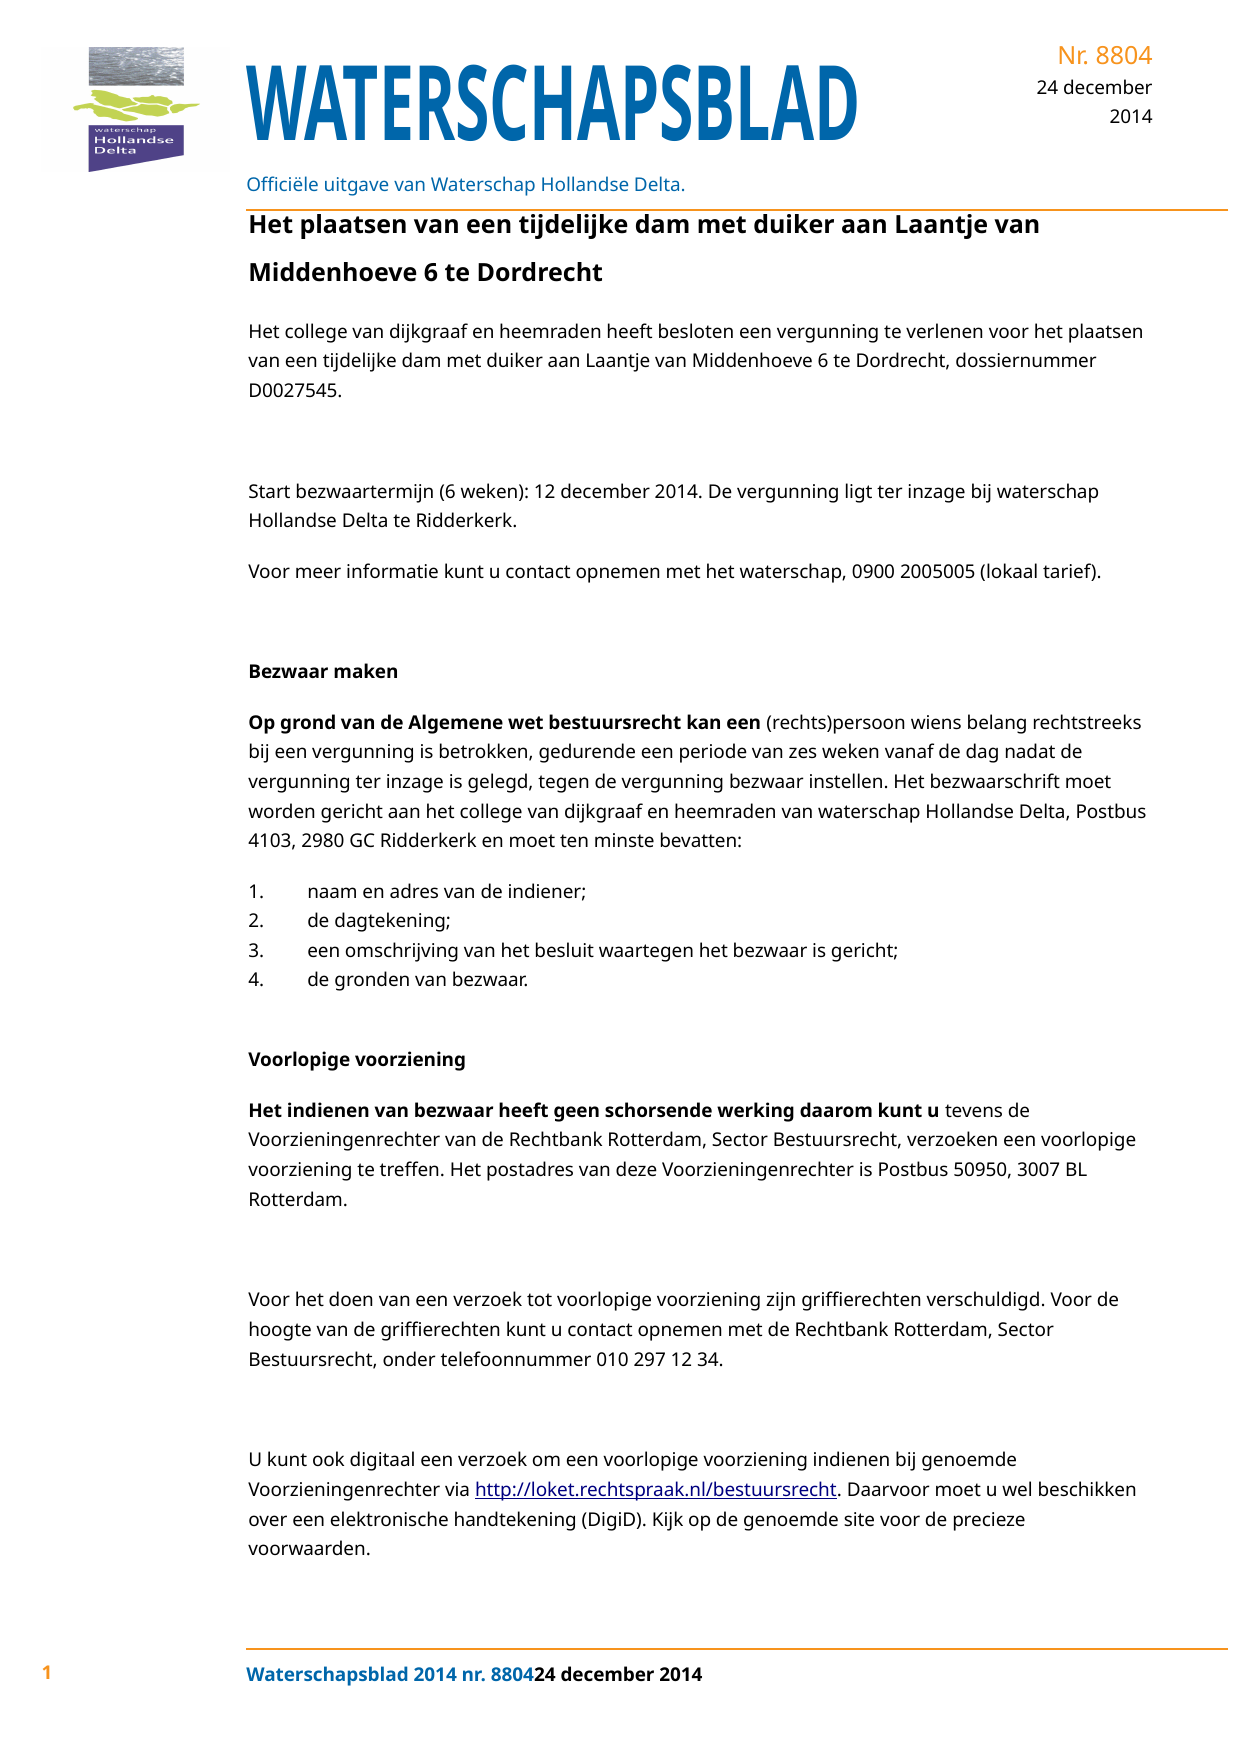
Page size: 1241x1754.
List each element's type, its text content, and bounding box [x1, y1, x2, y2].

text Op grond van de Algemene wet bestuursrecht kan een (rechts)persoon wiens belang rechtstreeks bij een vergunning is betrokken, gedurende een periode van zes weken vanaf de dag nadat de vergunning ter inzage is gelegd, tegen de vergunning bezwaar instellen. Het bezwaarschrift moet worden gericht aan het college van dijkgraaf en heemraden van waterschap Hollandse Delta, Postbus 4103, 2980 GC Ridderkerk en moet ten minste bevatten: [248, 709, 1152, 853]
text Voor meer informatie kunt u contact opnemen met het waterschap, 0900 2005005 (lokaal tarief). [248, 558, 1152, 584]
list een omschrijving van het besluit waartegen het bezwaar is gericht; [248, 937, 1152, 963]
text Het indienen van bezwaar heeft geen schorsende werking daarom kunt u tevens de Voorzieningenrechter van de Rechtbank Rotterdam, Sector Bestuursrecht, verzoeken een voorlopige voorziening te treffen. Het postadres van deze Voorzieningenrechter is Postbus 50950, 3007 BL Rotterdam. [248, 1097, 1152, 1212]
text Voorlopige voorziening [248, 1047, 1152, 1072]
text Het plaatsen van een tijdelijke dam met duiker aan Laantje van Middenhoeve 6 te Dordrecht [248, 211, 1152, 288]
text U kunt ook digitaal een verzoek om een voorlopige voorziening indienen bij genoemde Voorzieningenrechter via http://loket.rechtspraak.nl/bestuursrecht. Daarvoor moet u wel beschikken over een elektronische handtekening (DigiD). Kijk op de genoemde site voor de precieze voorwaarden. [248, 1447, 1152, 1561]
list de gronden van bezwaar. [248, 967, 1152, 992]
text Het college van dijkgraaf en heemraden heeft besloten een vergunning te verlenen voor het plaatsen van een tijdelijke dam met duiker aan Laantje van Middenhoeve 6 te Dordrecht, dossiernummer D0027545. [248, 318, 1152, 403]
text Bezwaar maken [248, 659, 1152, 684]
list de dagtekening; [248, 907, 1152, 933]
list naam en adres van de indiener; [248, 878, 1152, 904]
text Voor het doen van een verzoek tot voorlopige voorziening zijn griffierechten verschuldigd. Voor de hoogte van de griffierechten kunt u contact opnemen met de Rechtbank Rotterdam, Sector Bestuursrecht, onder telefoonnummer 010 297 12 34. [248, 1287, 1152, 1372]
text Start bezwaartermijn (6 weken): 12 december 2014. De vergunning ligt ter inzage bij waterschap Hollandse Delta te Ridderkerk. [248, 478, 1152, 533]
picture [41, 47, 231, 172]
